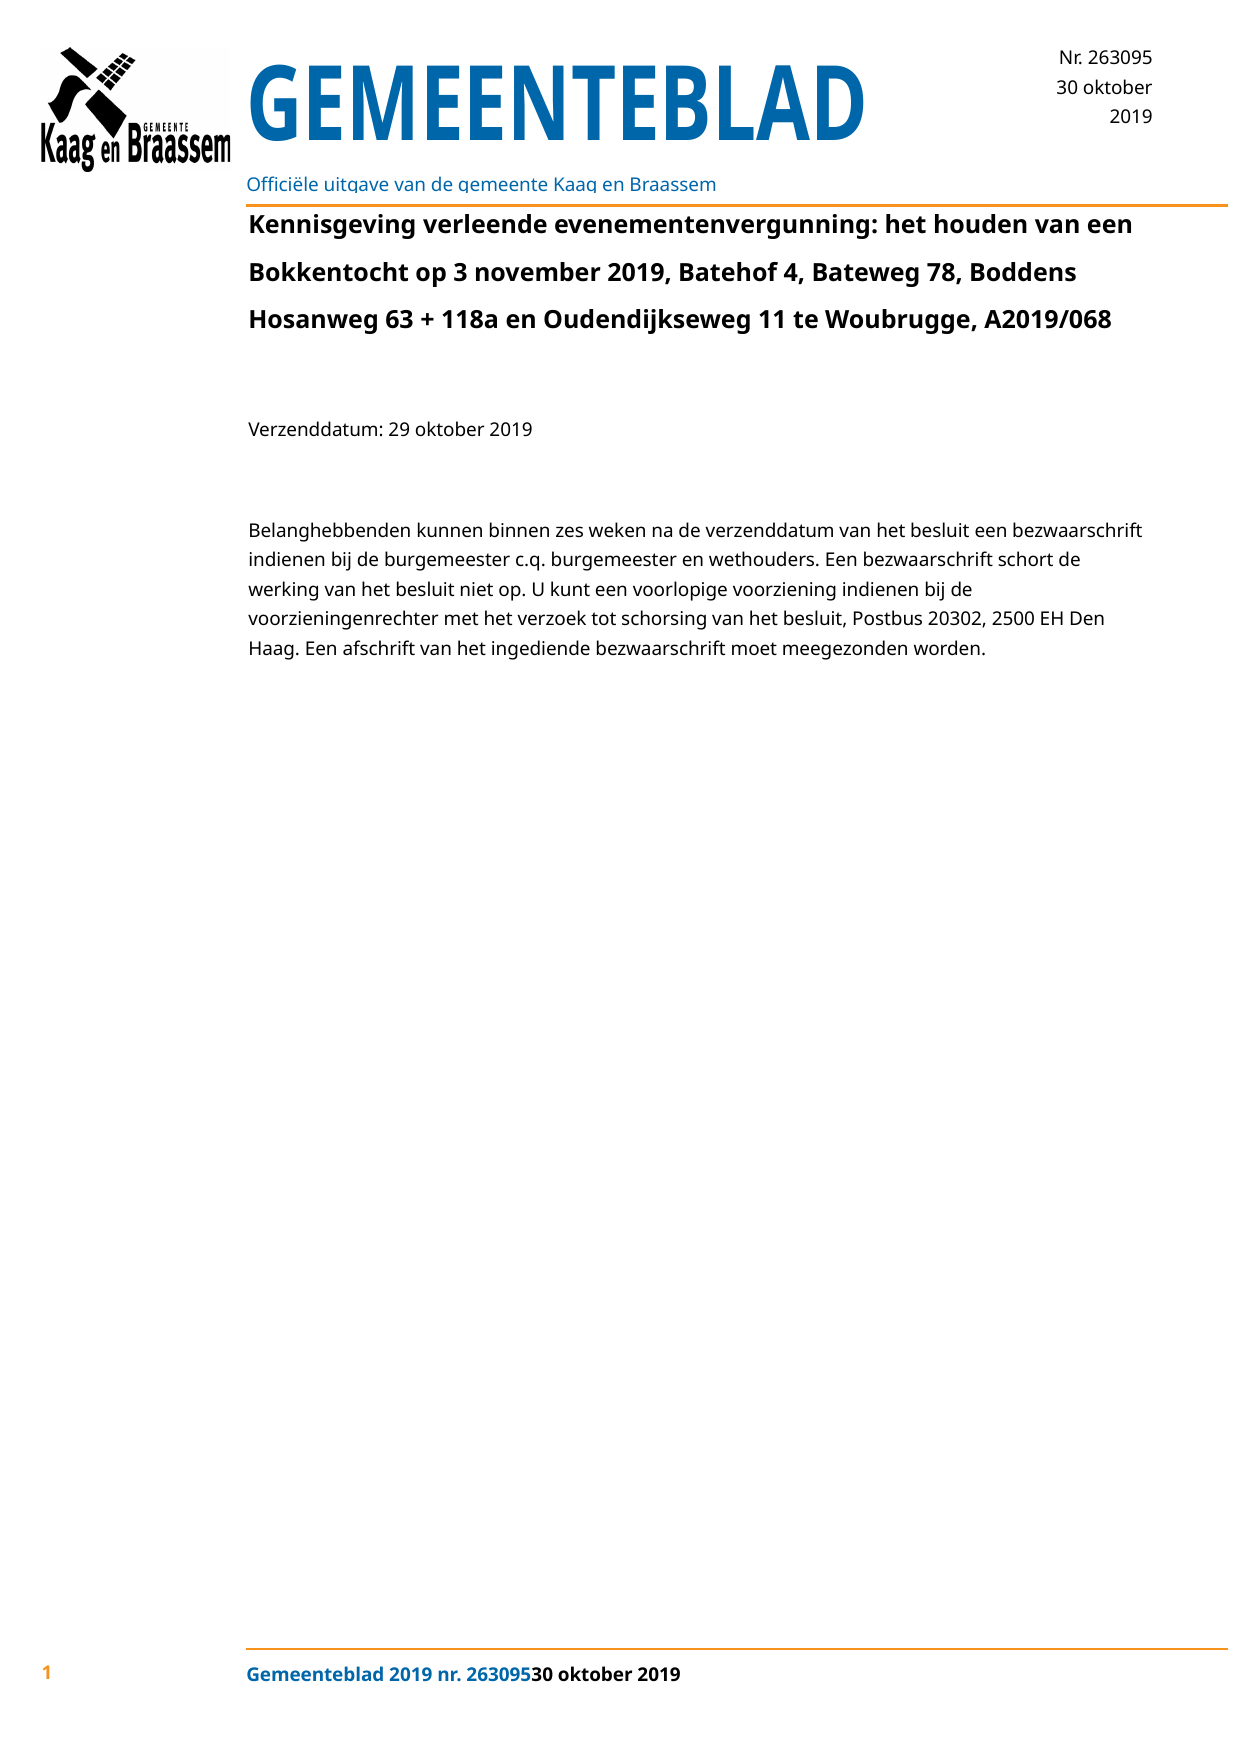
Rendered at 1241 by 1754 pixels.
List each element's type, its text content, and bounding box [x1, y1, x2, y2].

text Belanghebbenden kunnen binnen zes weken na de verzenddatum van het besluit een bezwaarschrift indienen bij de burgemeester c.q. burgemeester en wethouders. Een bezwaarschrift schort de werking van het besluit niet op. U kunt een voorlopige voorziening indienen bij de voorzieningenrechter met het verzoek tot schorsing van het besluit, Postbus 20302, 2500 EH Den Haag. Een afschrift van het ingediende bezwaarschrift moet meegezonden worden. [248, 517, 1152, 661]
picture [41, 47, 231, 172]
text Verzenddatum: 29 oktober 2019 [248, 416, 1152, 442]
text Kennisgeving verleende evenementenvergunning: het houden van een Bokkentocht op 3 november 2019, Batehof 4, Bateweg 78, Boddens Hosanweg 63 + 118a en Oudendijkseweg 11 te Woubrugge, A2019/068 [248, 207, 1152, 336]
